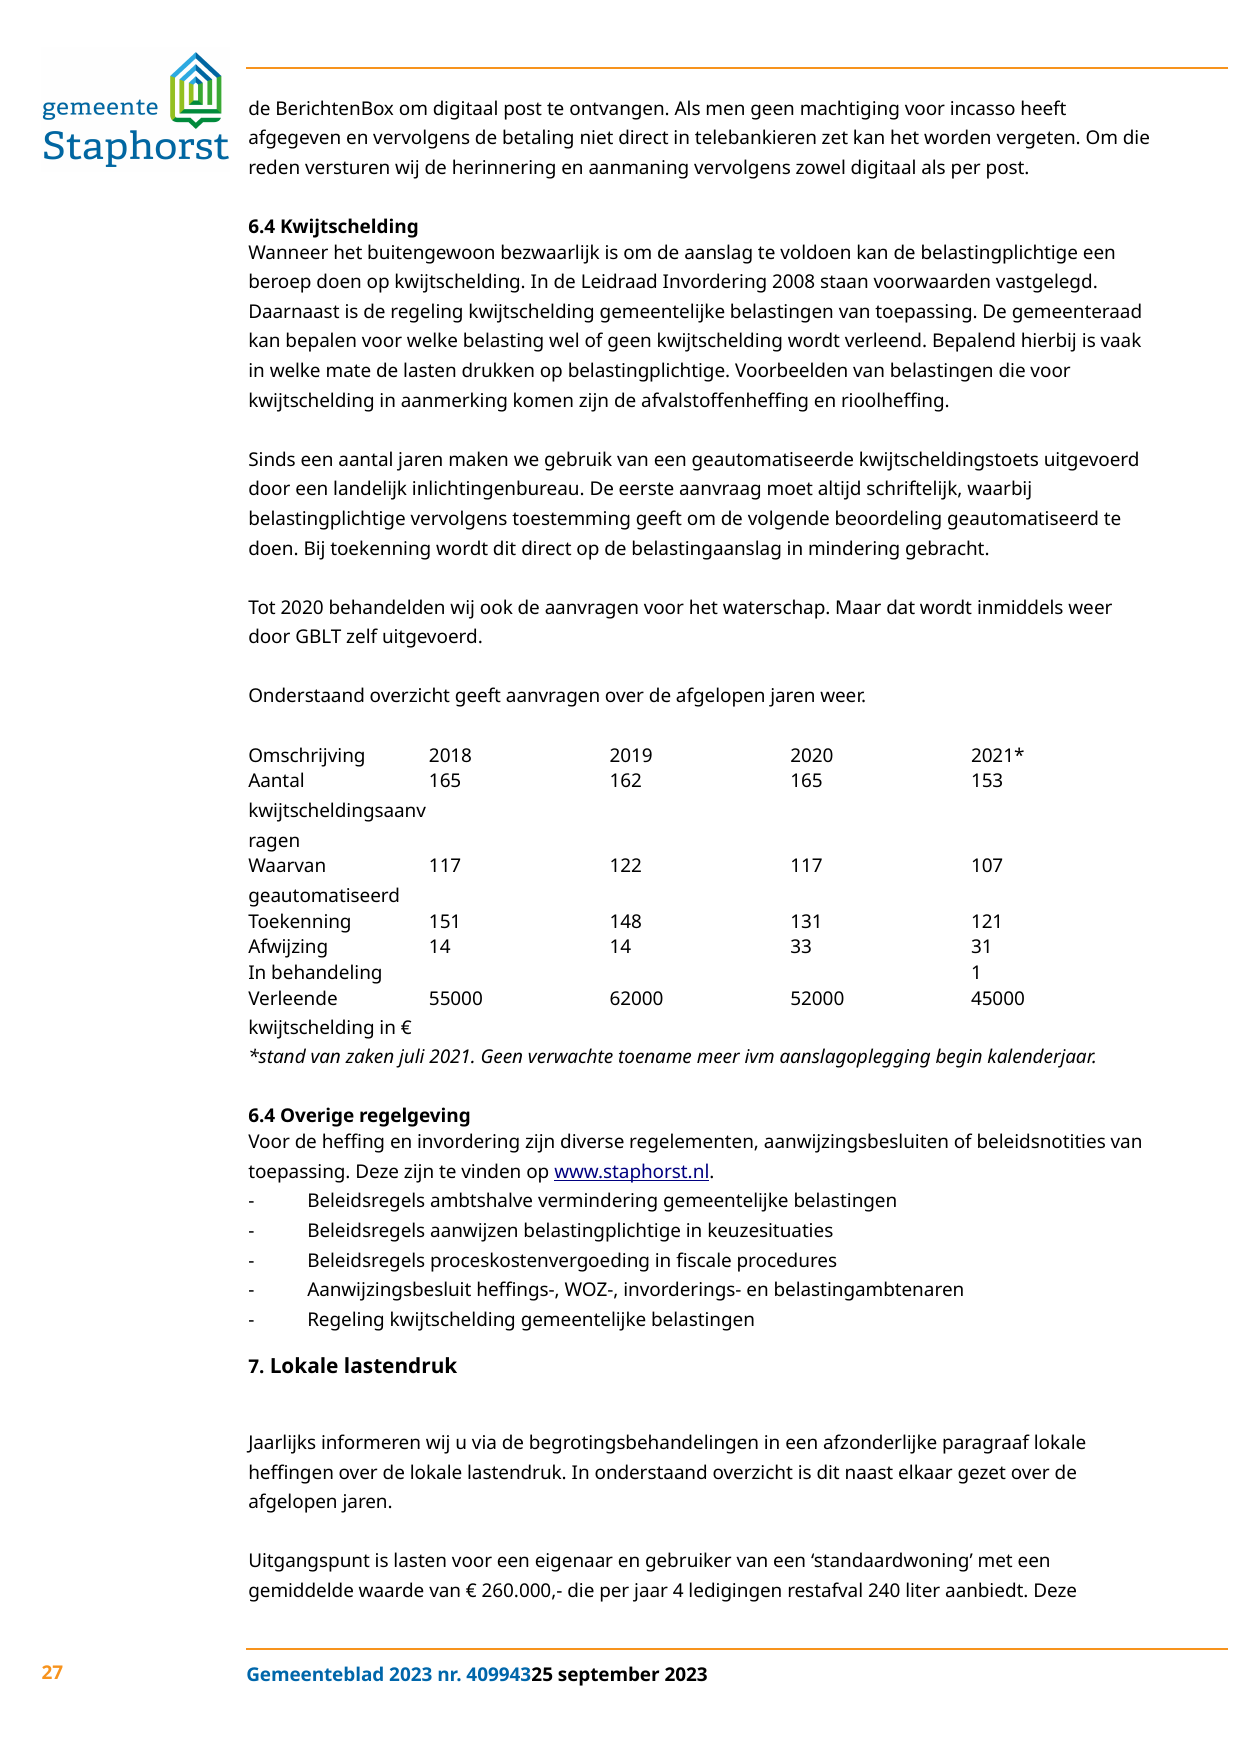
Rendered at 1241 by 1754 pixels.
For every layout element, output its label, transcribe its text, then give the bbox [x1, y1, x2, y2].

list Beleidsregels ambtshalve vermindering gemeentelijke belastingen [248, 1188, 1152, 1213]
text Tot 2020 behandelden wij ook de aanvragen voor het waterschap. Maar dat wordt inmiddels weer door GBLT zelf uitgevoerd. [248, 594, 1152, 649]
text Onderstaand overzicht geeft aanvragen over de afgelopen jaren weer. [248, 683, 1152, 708]
table_cell 31 [971, 934, 1152, 959]
table_cell 117 [429, 853, 609, 908]
table_cell 62000 [609, 985, 790, 1040]
text Uitgangspunt is lasten voor een eigenaar en gebruiker van een ‘standaardwoning’ met een gemiddelde waarde van € 260.000,- die per jaar 4 ledigingen restafval 240 liter aanbiedt. Deze [248, 1548, 1152, 1603]
table_cell 151 [429, 908, 609, 933]
table_cell 122 [609, 853, 790, 908]
table_cell 14 [429, 934, 609, 959]
table_cell 52000 [790, 985, 971, 1040]
text *stand van zaken juli 2021. Geen verwachte toename meer ivm aanslagoplegging begin kalenderjaar. [248, 1043, 1152, 1069]
table_header 2019 [609, 742, 790, 768]
list Beleidsregels aanwijzen belastingplichtige in keuzesituaties [248, 1217, 1152, 1243]
table_cell Waarvan geautomatiseerd [248, 853, 429, 908]
table_cell 33 [790, 934, 971, 959]
table_cell 117 [790, 853, 971, 908]
table_header 2018 [429, 742, 609, 768]
text de BerichtenBox om digitaal post te ontvangen. Als men geen machtiging voor incasso heeft afgegeven en vervolgens de betaling niet direct in telebankieren zet kan het worden vergeten. Om die reden versturen wij de herinnering en aanmaning vervolgens zowel digitaal als per post. [248, 95, 1152, 180]
table_cell 131 [790, 908, 971, 933]
table_cell 162 [609, 768, 790, 852]
table_cell In behandeling [248, 959, 429, 985]
table_cell 14 [609, 934, 790, 959]
table_cell 55000 [429, 985, 609, 1040]
table_cell [429, 959, 609, 985]
list Beleidsregels proceskostenvergoeding in fiscale procedures [248, 1247, 1152, 1272]
table_cell Verleende kwijtschelding in € [248, 985, 429, 1040]
text Sinds een aantal jaren maken we gebruik van een geautomatiseerde kwijtscheldingstoets uitgevoerd door een landelijk inlichtingenbureau. De eerste aanvraag moet altijd schriftelijk, waarbij belastingplichtige vervolgens toestemming geeft om de volgende beoordeling geautomatiseerd te doen. Bij toekenning wordt dit direct op de belastingaanslag in mindering gebracht. [248, 446, 1152, 560]
text Wanneer het buitengewoon bezwaarlijk is om de aanslag te voldoen kan de belastingplichtige een beroep doen op kwijtschelding. In de Leidraad Invordering 2008 staan voorwaarden vastgelegd. Daarnaast is de regeling kwijtschelding gemeentelijke belastingen van toepassing. De gemeenteraad kan bepalen voor welke belasting wel of geen kwijtschelding wordt verleend. Bepalend hierbij is vaak in welke mate de lasten drukken op belastingplichtige. Voorbeelden van belastingen die voor kwijtschelding in aanmerking komen zijn de afvalstoffenheffing en rioolheffing. [248, 239, 1152, 412]
table_cell Aantal kwijtscheldingsaanvragen [248, 768, 429, 852]
picture [41, 47, 231, 172]
list Aanwijzingsbesluit heffings-, WOZ-, invorderings- en belastingambtenaren [248, 1276, 1152, 1302]
table_cell [790, 959, 971, 985]
table_header Omschrijving [248, 742, 429, 768]
table_cell Afwijzing [248, 934, 429, 959]
text Jaarlijks informeren wij u via de begrotingsbehandelingen in een afzonderlijke paragraaf lokale heffingen over de lokale lastendruk. In onderstaand overzicht is dit naast elkaar gezet over de afgelopen jaren. [248, 1429, 1152, 1514]
text 7. Lokale lastendruk [248, 1352, 1152, 1380]
table_header 2021* [971, 742, 1152, 768]
table_cell Toekenning [248, 908, 429, 933]
table_cell 165 [429, 768, 609, 852]
text Voor de heffing en invordering zijn diverse regelementen, aanwijzingsbesluiten of beleidsnotities van toepassing. Deze zijn te vinden op www.staphorst.nl. [248, 1128, 1152, 1184]
table_header 2020 [790, 742, 971, 768]
table_cell 148 [609, 908, 790, 933]
table_cell 165 [790, 768, 971, 852]
table_cell 153 [971, 768, 1152, 852]
table_cell 45000 [971, 985, 1152, 1040]
text 6.4 Overige regelgeving [248, 1103, 1152, 1128]
list Regeling kwijtschelding gemeentelijke belastingen [248, 1306, 1152, 1332]
table_cell [609, 959, 790, 985]
table_cell 107 [971, 853, 1152, 908]
table_cell 1 [971, 959, 1152, 985]
table_cell 121 [971, 908, 1152, 933]
text 6.4 Kwijtschelding [248, 213, 1152, 239]
